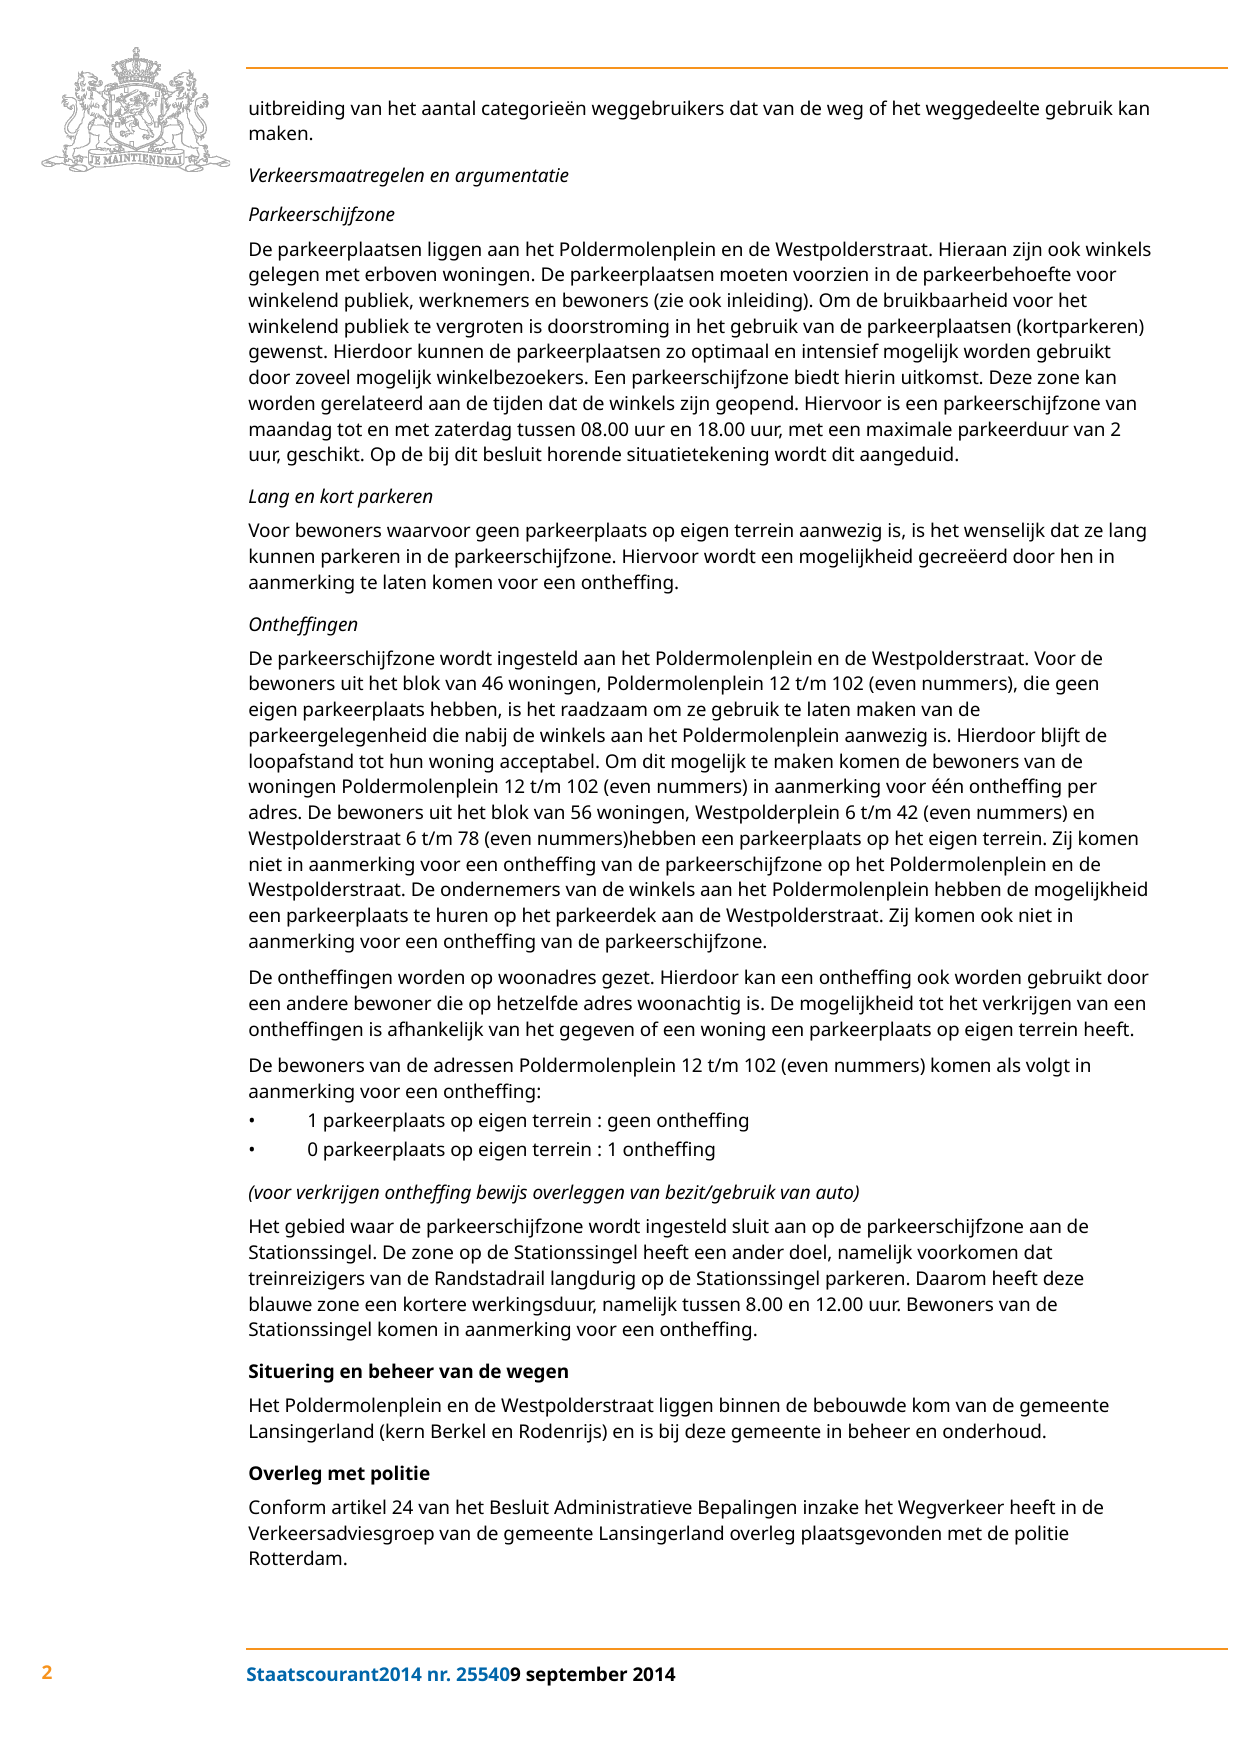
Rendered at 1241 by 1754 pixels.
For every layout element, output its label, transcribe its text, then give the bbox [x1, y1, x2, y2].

text De parkeerschijfzone wordt ingesteld aan het Poldermolenplein en de Westpolderstraat. Voor de bewoners uit het blok van 46 woningen, Poldermolenplein 12 t/m 102 (even nummers), die geen eigen parkeerplaats hebben, is het raadzaam om ze gebruik te laten maken van de parkeergelegenheid die nabij de winkels aan het Poldermolenplein aanwezig is. Hierdoor blijft de loopafstand tot hun woning acceptabel. Om dit mogelijk te maken komen de bewoners van de woningen Poldermolenplein 12 t/m 102 (even nummers) in aanmerking voor één ontheffing per adres. De bewoners uit het blok van 56 woningen, Westpolderplein 6 t/m 42 (even nummers) en Westpolderstraat 6 t/m 78 (even nummers)hebben een parkeerplaats op het eigen terrein. Zij komen niet in aanmerking voor een ontheffing van de parkeerschijfzone op het Poldermolenplein en de Westpolderstraat. De ondernemers van de winkels aan het Poldermolenplein hebben de mogelijkheid een parkeerplaats te huren op het parkeerdek aan de Westpolderstraat. Zij komen ook niet in aanmerking voor een ontheffing van de parkeerschijfzone. [248, 645, 1152, 954]
text Lang en kort parkeren [248, 483, 1152, 509]
text Het Poldermolenplein en de Westpolderstraat liggen binnen de bebouwde kom van de gemeente Lansingerland (kern Berkel en Rodenrijs) en is bij deze gemeente in beheer en onderhoud. [248, 1392, 1152, 1444]
text De bewoners van de adressen Poldermolenplein 12 t/m 102 (even nummers) komen als volgt in aanmerking voor een ontheffing: [248, 1053, 1152, 1104]
text Voor bewoners waarvoor geen parkeerplaats op eigen terrein aanwezig is, is het wenselijk dat ze lang kunnen parkeren in de parkeerschijfzone. Hiervoor wordt een mogelijkheid gecreëerd door hen in aanmerking te laten komen voor een ontheffing. [248, 517, 1152, 595]
text Situering en beheer van de wegen [248, 1358, 1152, 1384]
text De parkeerplaatsen liggen aan het Poldermolenplein en de Westpolderstraat. Hieraan zijn ook winkels gelegen met erboven woningen. De parkeerplaatsen moeten voorzien in de parkeerbehoefte voor winkelend publiek, werknemers en bewoners (zie ook inleiding). Om de bruikbaarheid voor het winkelend publiek te vergroten is doorstroming in het gebruik van de parkeerplaatsen (kortparkeren) gewenst. Hierdoor kunnen de parkeerplaatsen zo optimaal en intensief mogelijk worden gebruikt door zoveel mogelijk winkelbezoekers. Een parkeerschijfzone biedt hierin uitkomst. Deze zone kan worden gerelateerd aan de tijden dat de winkels zijn geopend. Hiervoor is een parkeerschijfzone van maandag tot en met zaterdag tussen 08.00 uur en 18.00 uur, met een maximale parkeerduur van 2 uur, geschikt. Op de bij dit besluit horende situatietekening wordt dit aangeduid. [248, 236, 1152, 467]
text Verkeersmaatregelen en argumentatie [248, 162, 1152, 188]
text Overleg met politie [248, 1460, 1152, 1486]
list 1 parkeerplaats op eigen terrein : geen ontheffing [248, 1107, 1152, 1132]
text Het gebied waar de parkeerschijfzone wordt ingesteld sluit aan op de parkeerschijfzone aan de Stationssingel. De zone op de Stationssingel heeft een ander doel, namelijk voorkomen dat treinreizigers van de Randstadrail langdurig op de Stationssingel parkeren. Daarom heeft deze blauwe zone een kortere werkingsduur, namelijk tussen 8.00 en 12.00 uur. Bewoners van de Stationssingel komen in aanmerking voor een ontheffing. [248, 1213, 1152, 1342]
text De ontheffingen worden op woonadres gezet. Hierdoor kan een ontheffing ook worden gebruikt door een andere bewoner die op hetzelfde adres woonachtig is. De mogelijkheid tot het verkrijgen van een ontheffingen is afhankelijk van het gegeven of een woning een parkeerplaats op eigen terrein heeft. [248, 964, 1152, 1042]
text uitbreiding van het aantal categorieën weggebruikers dat van de weg of het weggedeelte gebruik kan maken. [248, 95, 1152, 146]
text Conform artikel 24 van het Besluit Administratieve Bepalingen inzake het Wegverkeer heeft in de Verkeersadviesgroep van de gemeente Lansingerland overleg plaatsgevonden met de politie Rotterdam. [248, 1494, 1152, 1571]
text (voor verkrijgen ontheffing bewijs overleggen van bezit/gebruik van auto) [248, 1179, 1152, 1205]
list 0 parkeerplaats op eigen terrein : 1 ontheffing [248, 1136, 1152, 1162]
text Parkeerschijfzone [248, 202, 1152, 227]
text Ontheffingen [248, 611, 1152, 637]
picture [41, 47, 231, 172]
